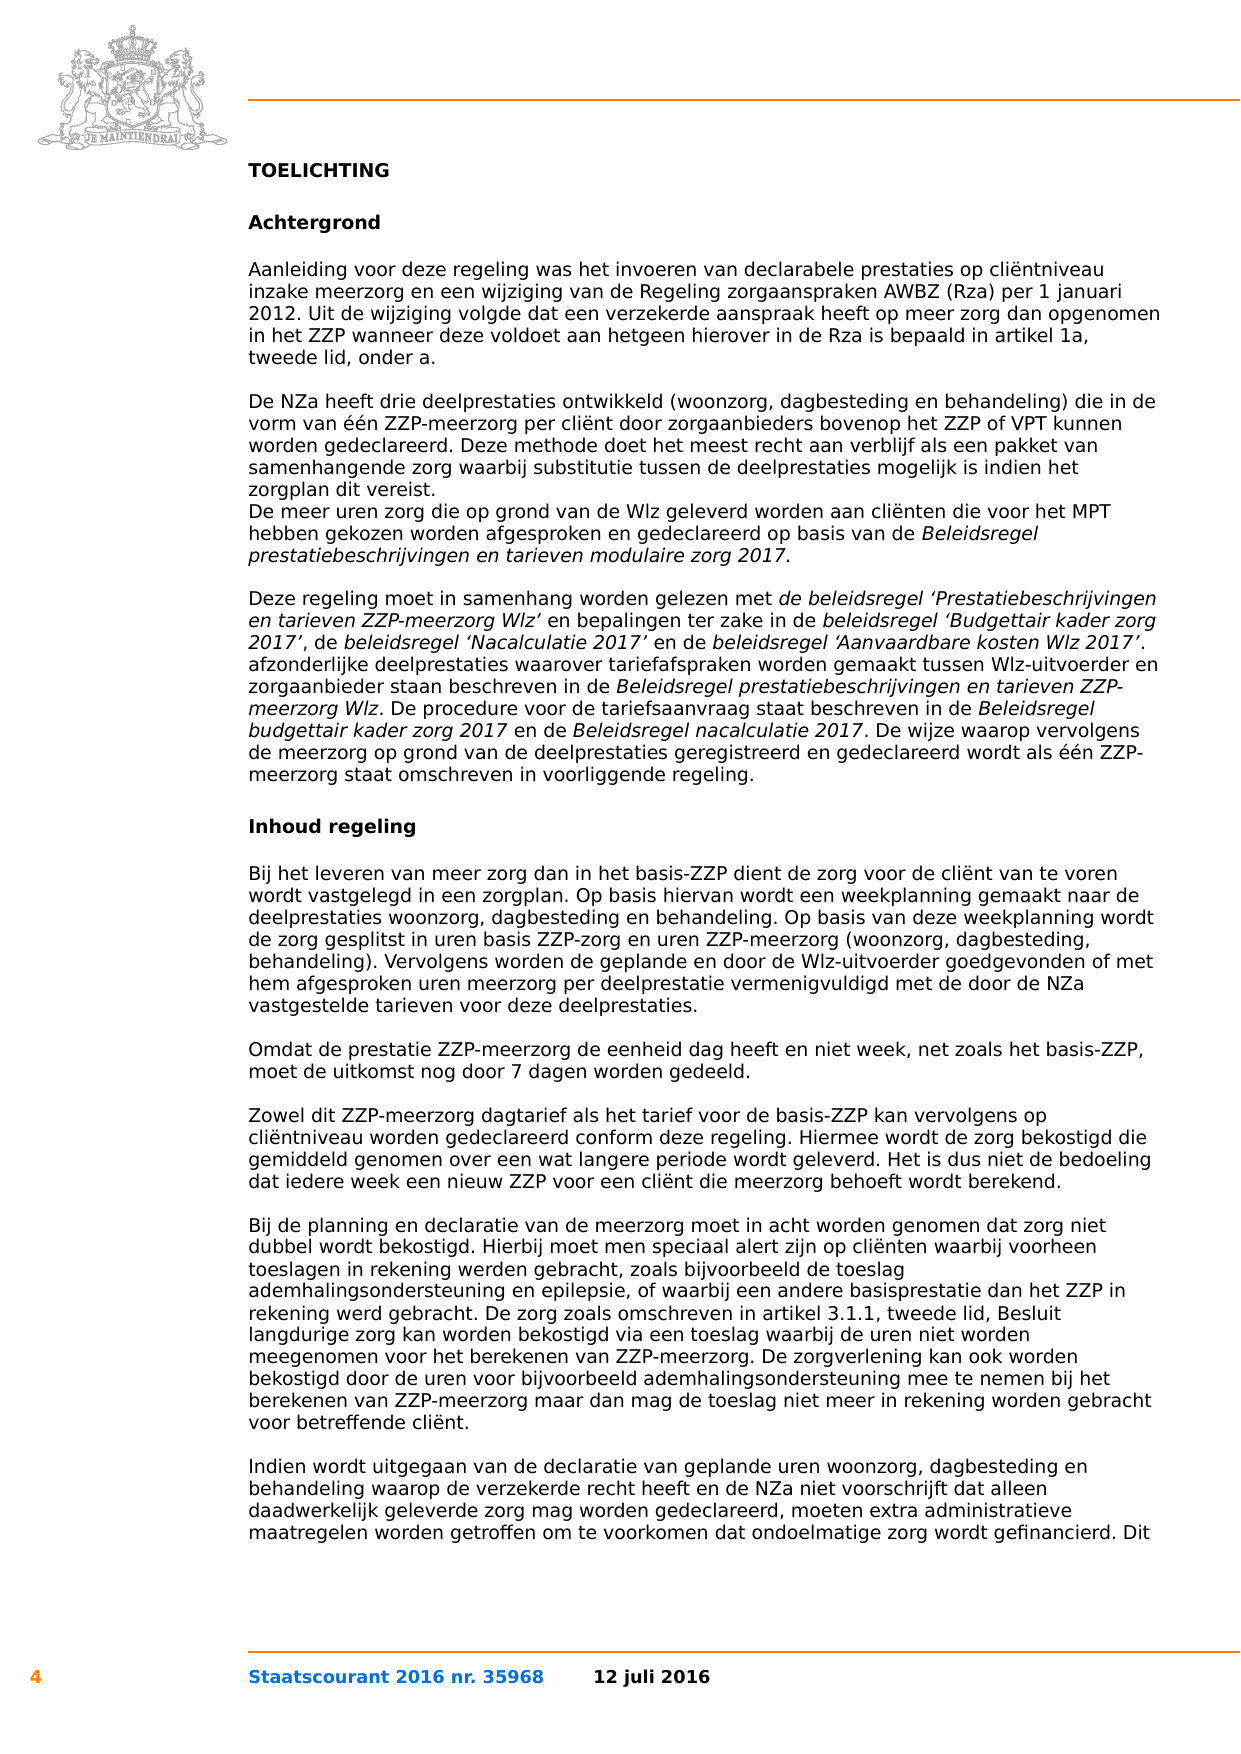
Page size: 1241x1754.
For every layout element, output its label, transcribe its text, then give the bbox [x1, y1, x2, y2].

text De meer uren zorg die op grond van de Wlz geleverd worden aan cliënten die voor het MPT hebben gekozen worden afgesproken en gedeclareerd op basis van de Beleidsregel prestatiebeschrijvingen en tarieven modulaire zorg 2017. [248, 501, 1163, 566]
text Zowel dit ZZP-meerzorg dagtarief als het tarief voor de basis-ZZP kan vervolgens op cliëntniveau worden gedeclareerd conform deze regeling. Hiermee wordt de zorg bekostigd die gemiddeld genomen over een wat langere periode wordt geleverd. Het is dus niet de bedoeling dat iedere week een nieuw ZZP voor een cliënt die meerzorg behoeft wordt berekend. [248, 1105, 1163, 1193]
text Deze regeling moet in samenhang worden gelezen met de beleidsregel ‘Prestatiebeschrijvingen en tarieven ZZP-meerzorg Wlz’ en bepalingen ter zake in de beleidsregel ‘Budgettair kader zorg 2017’, de beleidsregel ‘Nacalculatie 2017’ en de beleidsregel ‘Aanvaardbare kosten Wlz 2017’. afzonderlijke deelprestaties waarover tariefafspraken worden gemaakt tussen Wlz-uitvoerder en zorgaanbieder staan beschreven in de Beleidsregel prestatiebeschrijvingen en tarieven ZZP-meerzorg Wlz. De procedure voor de tariefsaanvraag staat beschreven in de Beleidsregel budgettair kader zorg 2017 en de Beleidsregel nacalculatie 2017. De wijze waarop vervolgens de meerzorg op grond van de deelprestaties geregistreerd en gedeclareerd wordt als één ZZP-meerzorg staat omschreven in voorliggende regeling. [248, 588, 1163, 786]
picture [38, 25, 227, 150]
subtitle Inhoud regeling [248, 816, 1163, 838]
text Indien wordt uitgegaan van de declaratie van geplande uren woonzorg, dagbesteding en behandeling waarop de verzekerde recht heeft en de NZa niet voorschrijft dat alleen daadwerkelijk geleverde zorg mag worden gedeclareerd, moeten extra administratieve maatregelen worden getroffen om te voorkomen dat ondoelmatige zorg wordt gefinancierd. Dit [248, 1456, 1163, 1544]
text De NZa heeft drie deelprestaties ontwikkeld (woonzorg, dagbesteding en behandeling) die in de vorm van één ZZP-meerzorg per cliënt door zorgaanbieders bovenop het ZZP of VPT kunnen worden gedeclareerd. Deze methode doet het meest recht aan verblijf als een pakket van samenhangende zorg waarbij substitutie tussen de deelprestaties mogelijk is indien het zorgplan dit vereist. [248, 391, 1163, 501]
text Bij het leveren van meer zorg dan in het basis-ZZP dient de zorg voor de cliënt van te voren wordt vastgelegd in een zorgplan. Op basis hiervan wordt een weekplanning gemaakt naar de deelprestaties woonzorg, dagbesteding en behandeling. Op basis van deze weekplanning wordt de zorg gesplitst in uren basis ZZP-zorg en uren ZZP-meerzorg (woonzorg, dagbesteding, behandeling). Vervolgens worden de geplande en door de Wlz-uitvoerder goedgevonden of met hem afgesproken uren meerzorg per deelprestatie vermenigvuldigd met de door de NZa vastgestelde tarieven voor deze deelprestaties. [248, 863, 1163, 1017]
text Omdat de prestatie ZZP-meerzorg de eenheid dag heeft en niet week, net zoals het basis-ZZP, moet de uitkomst nog door 7 dagen worden gedeeld. [248, 1039, 1163, 1083]
subtitle TOELICHTING [248, 160, 1163, 182]
subtitle Achtergrond [248, 212, 1163, 234]
text Bij de planning en declaratie van de meerzorg moet in acht worden genomen dat zorg niet dubbel wordt bekostigd. Hierbij moet men speciaal alert zijn op cliënten waarbij voorheen toeslagen in rekening werden gebracht, zoals bijvoorbeeld de toeslag ademhalingsondersteuning en epilepsie, of waarbij een andere basisprestatie dan het ZZP in rekening werd gebracht. De zorg zoals omschreven in artikel 3.1.1, tweede lid, Besluit langdurige zorg kan worden bekostigd via een toeslag waarbij de uren niet worden meegenomen voor het berekenen van ZZP-meerzorg. De zorgverlening kan ook worden bekostigd door de uren voor bijvoorbeeld ademhalingsondersteuning mee te nemen bij het berekenen van ZZP-meerzorg maar dan mag de toeslag niet meer in rekening worden gebracht voor betreffende cliënt. [248, 1214, 1163, 1434]
text Aanleiding voor deze regeling was het invoeren van declarabele prestaties op cliëntniveau inzake meerzorg en een wijziging van de Regeling zorgaanspraken AWBZ (Rza) per 1 januari 2012. Uit de wijziging volgde dat een verzekerde aanspraak heeft op meer zorg dan opgenomen in het ZZP wanneer deze voldoet aan hetgeen hierover in de Rza is bepaald in artikel 1a, tweede lid, onder a. [248, 259, 1163, 369]
